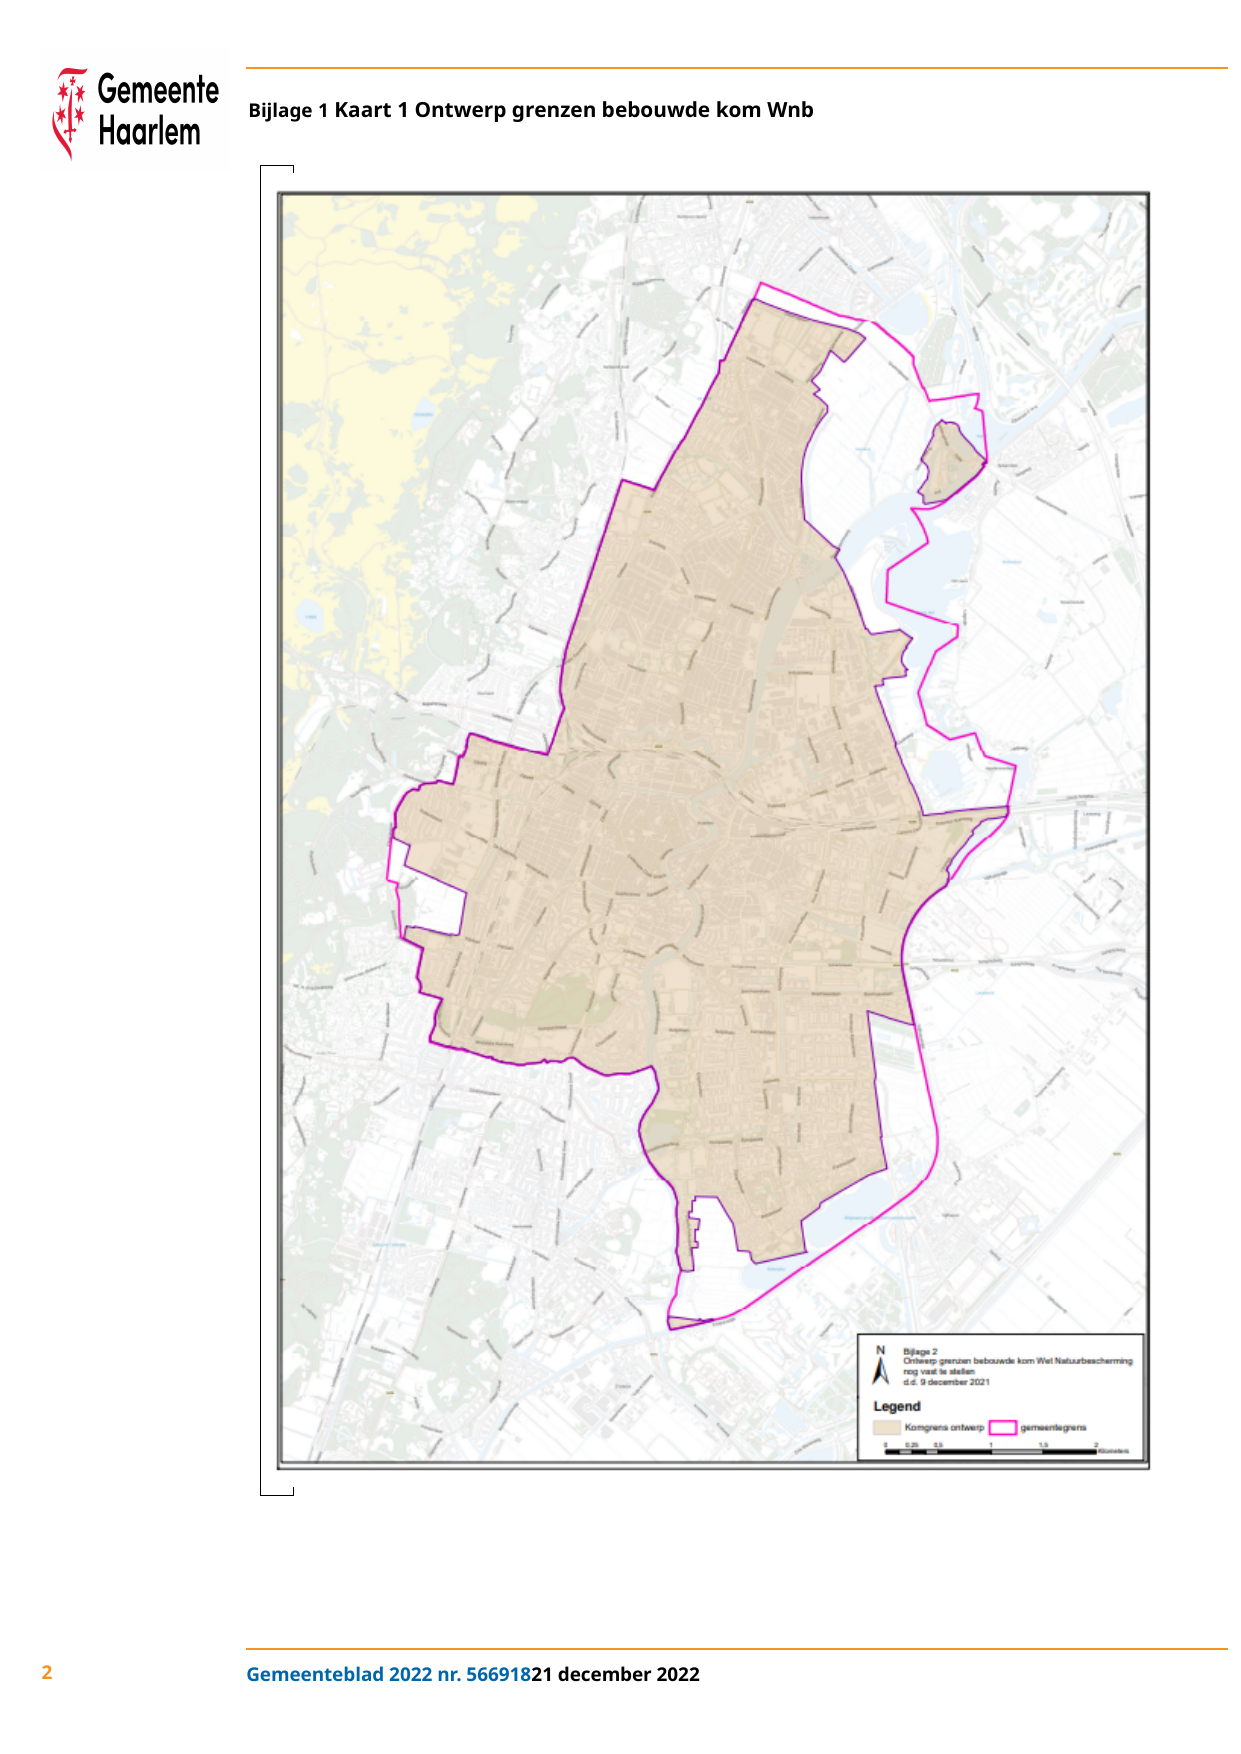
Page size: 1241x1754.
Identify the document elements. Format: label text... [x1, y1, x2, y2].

picture [41, 47, 231, 172]
text Bijlage 1 Kaart 1 Ontwerp grenzen bebouwde kom Wnb [248, 95, 1152, 123]
picture [268, 173, 1173, 1487]
